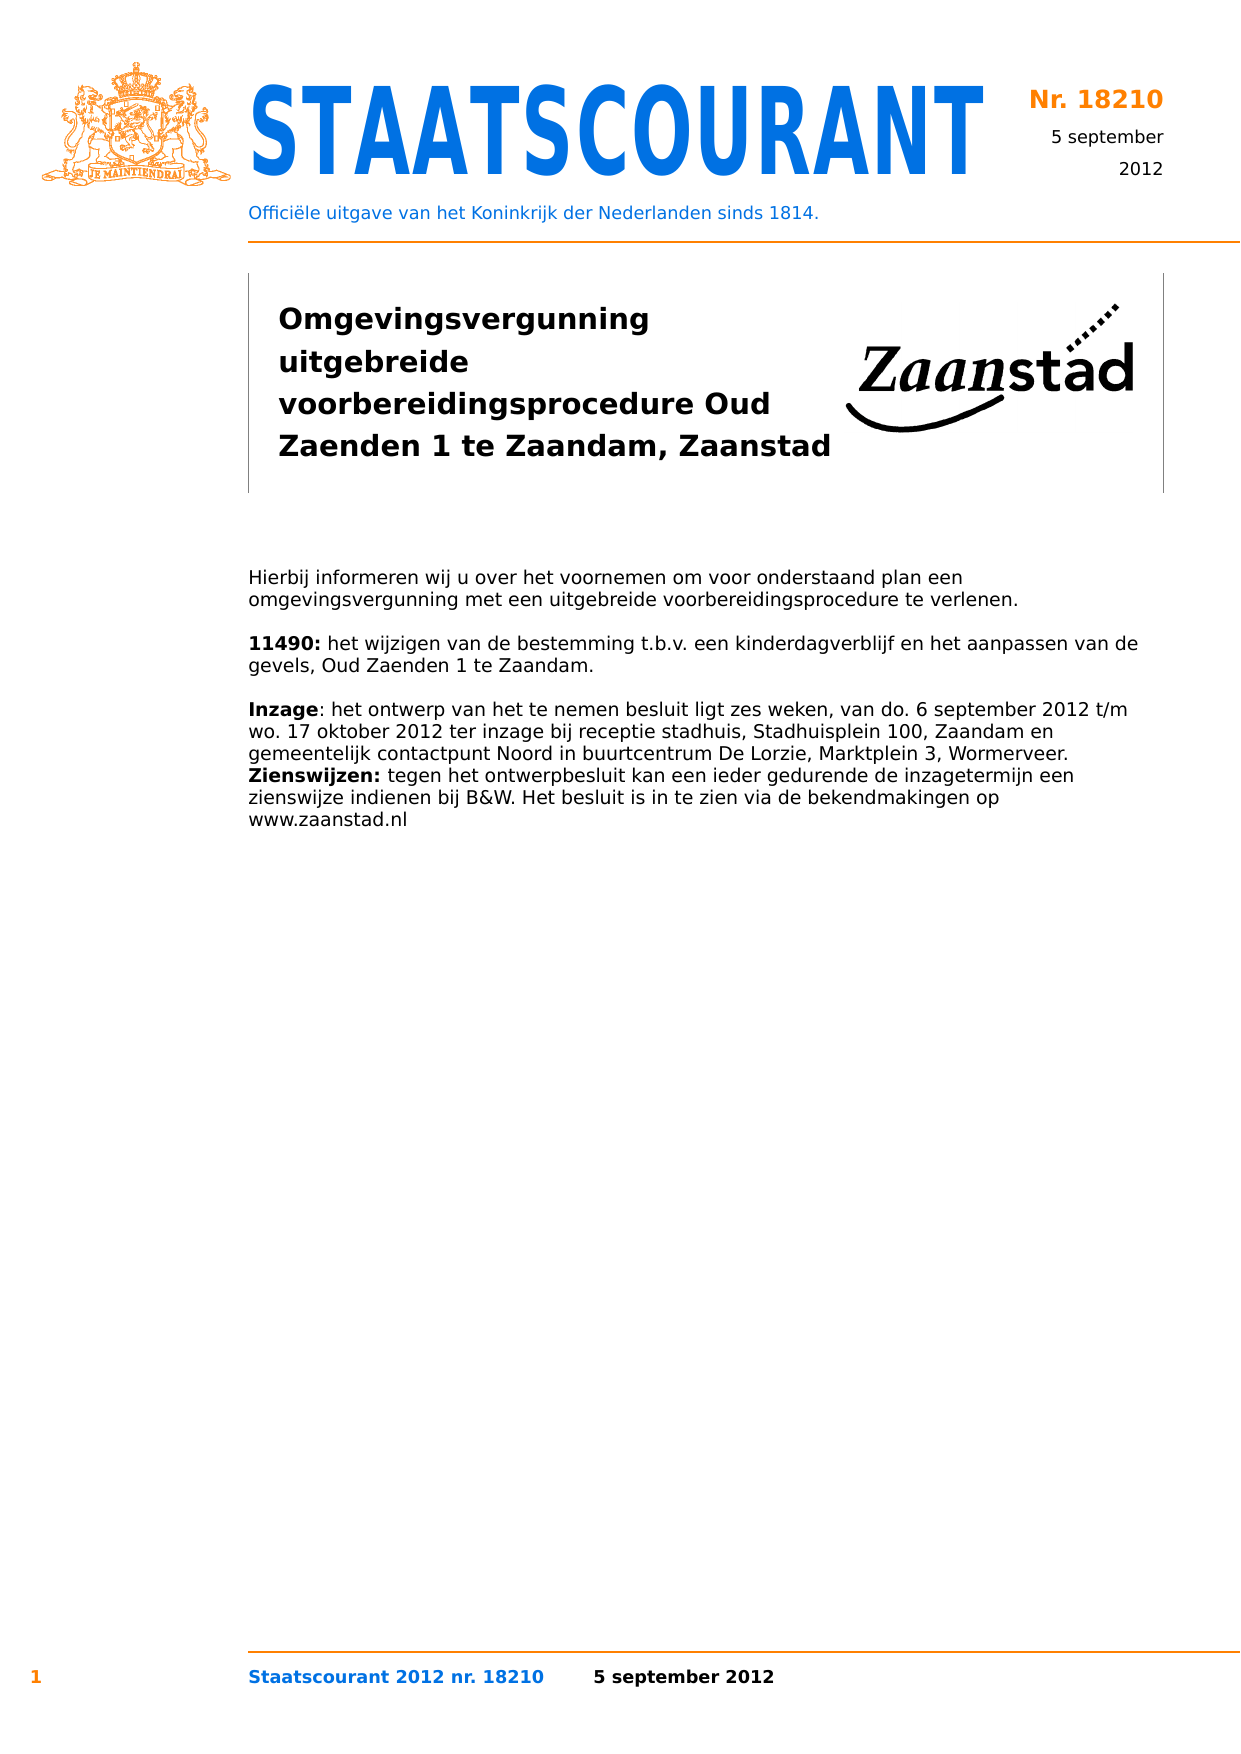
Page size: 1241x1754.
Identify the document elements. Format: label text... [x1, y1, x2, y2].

subtitle Omgevingsvergunning uitgebreide voorbereidingsprocedure Oud Zaenden 1 te Zaandam, Zaanstad [249, 273, 1163, 493]
text Zienswijzen: tegen het ontwerpbesluit kan een ieder gedurende de inzagetermijn een zienswijze indienen bij B&W. Het besluit is in te zien via de bekendmakingen op www.zaanstad.nl [248, 765, 1163, 831]
text Hierbij informeren wij u over het voornemen om voor onderstaand plan een omgevingsvergunning met een uitgebreide voorbereidingsprocedure te verlenen. [248, 567, 1163, 611]
table_cell 5 september [998, 121, 1240, 153]
table_header [25, 62, 248, 241]
picture [844, 302, 1134, 433]
table_cell Officiële uitgave van het Koninkrijk der Nederlanden sinds 1814. [248, 203, 1240, 241]
picture [41, 62, 231, 186]
table_header Nr. 18210 [998, 62, 1240, 121]
table_header STAATSCOURANT [248, 62, 998, 203]
text 11490: het wijzigen van de bestemming t.b.v. een kinderdagverblijf en het aanpassen van de gevels, Oud Zaenden 1 te Zaandam. [248, 633, 1163, 677]
table_cell 2012 [998, 153, 1240, 203]
text Inzage: het ontwerp van het te nemen besluit ligt zes weken, van do. 6 september 2012 t/m wo. 17 oktober 2012 ter inzage bij receptie stadhuis, Stadhuisplein 100, Zaandam en gemeentelijk contactpunt Noord in buurtcentrum De Lorzie, Marktplein 3, Wormerveer. [248, 699, 1163, 765]
